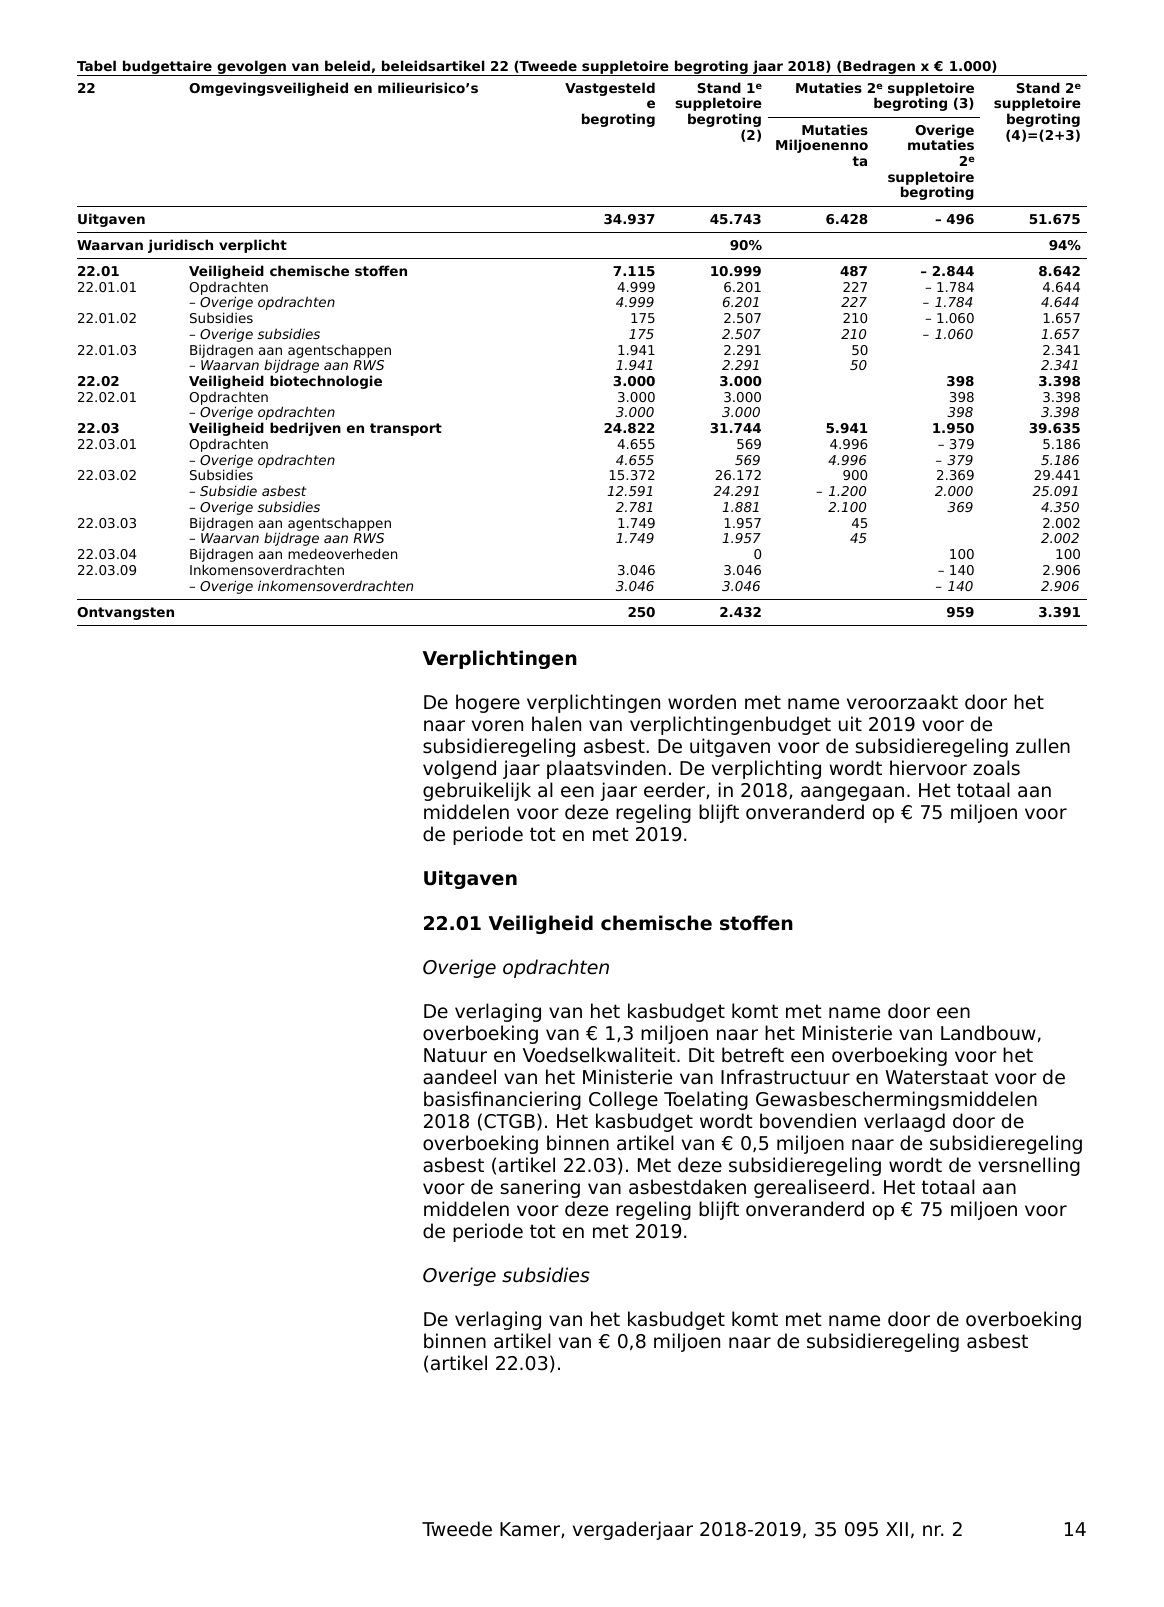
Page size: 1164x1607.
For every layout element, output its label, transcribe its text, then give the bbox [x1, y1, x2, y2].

table_cell – Subsidie asbest [183, 484, 555, 500]
table_cell 2.906 [980, 563, 1087, 578]
table_cell 487 [768, 259, 874, 279]
table_cell – Overige inkomensoverdrachten [183, 578, 555, 599]
table_cell 2.341 [980, 358, 1087, 374]
table_cell Opdrachten [183, 437, 555, 452]
table_cell Omgevingsveiligheid en milieurisico’s [183, 76, 555, 117]
table_cell 569 [661, 453, 768, 468]
table_cell 569 [661, 437, 768, 452]
table_cell 3.398 [980, 390, 1087, 405]
table_cell [874, 233, 980, 258]
table_cell [874, 515, 980, 531]
table_cell – 379 [874, 437, 980, 452]
table_cell [555, 233, 661, 258]
table_cell 2.906 [980, 578, 1087, 599]
table_header Tabel budgettaire gevolgen van beleid, beleidsartikel 22 (Tweede suppletoire begroting jaar 2018) (Bedragen x € 1.000) [77, 59, 1087, 75]
table_cell 22.03.09 [77, 563, 183, 578]
table_cell [874, 343, 980, 358]
table_cell [768, 405, 874, 421]
table_cell [768, 390, 874, 405]
table_cell 4.996 [768, 437, 874, 452]
table_cell [77, 295, 183, 311]
table_cell 31.744 [661, 421, 768, 437]
table_cell [77, 117, 183, 206]
table_cell 3.000 [555, 390, 661, 405]
table_cell Opdrachten [183, 390, 555, 405]
table_cell 5.941 [768, 421, 874, 437]
table_cell [768, 563, 874, 578]
table_cell – 2.844 [874, 259, 980, 279]
table_cell 398 [874, 390, 980, 405]
table_cell Veiligheid biotechnologie [183, 374, 555, 389]
table_cell 6.201 [661, 295, 768, 311]
table_cell [77, 453, 183, 468]
table_cell [77, 484, 183, 500]
table_cell 2.291 [661, 343, 768, 358]
table_cell – Overige opdrachten [183, 453, 555, 468]
table_cell 2.002 [980, 515, 1087, 531]
table_cell Stand 1e suppletoire begroting (2) [661, 76, 768, 206]
table_cell 45 [768, 515, 874, 531]
table_cell 4.644 [980, 280, 1087, 295]
table_cell [874, 358, 980, 374]
table_cell 3.046 [661, 563, 768, 578]
table_cell 6.201 [661, 280, 768, 295]
table_cell [77, 405, 183, 421]
table_cell – 140 [874, 578, 980, 599]
table_cell – Waarvan bijdrage aan RWS [183, 531, 555, 547]
table_cell 22.03.02 [77, 468, 183, 484]
table_cell 22.01.03 [77, 343, 183, 358]
table_cell 2.100 [768, 500, 874, 515]
table_cell 22.03.04 [77, 547, 183, 563]
table_cell 24.291 [661, 484, 768, 500]
table_cell 7.115 [555, 259, 661, 279]
table_cell – 140 [874, 563, 980, 578]
table_cell 175 [555, 311, 661, 327]
table_cell 1.941 [555, 358, 661, 374]
table_cell Opdrachten [183, 280, 555, 295]
table_cell 22.03 [77, 421, 183, 437]
table_cell – 496 [874, 207, 980, 232]
table_cell – Overige subsidies [183, 500, 555, 515]
table_cell Inkomensoverdrachten [183, 563, 555, 578]
table_cell 3.046 [555, 578, 661, 599]
table_cell 22.02.01 [77, 390, 183, 405]
table_cell 22.01.01 [77, 280, 183, 295]
table_cell 1.957 [661, 515, 768, 531]
table_cell 210 [768, 311, 874, 327]
text De hogere verplichtingen worden met name veroorzaakt door het naar voren halen van verplichtingenbudget uit 2019 voor de subsidieregeling asbest. De uitgaven voor de subsidieregeling zullen volgend jaar plaatsvinden. De verplichting wordt hiervoor zoals gebruikelijk al een jaar eerder, in 2018, aangegaan. Het totaal aan middelen voor deze regeling blijft onveranderd op € 75 miljoen voor de periode tot en met 2019. [422, 692, 1087, 846]
table_cell 90% [661, 233, 768, 258]
table_cell – Overige opdrachten [183, 295, 555, 311]
table_cell 2.432 [661, 600, 768, 625]
table_cell 3.391 [980, 600, 1087, 625]
table_cell Bijdragen aan medeoverheden [183, 547, 555, 563]
table_cell 250 [555, 600, 661, 625]
table_cell [768, 547, 874, 563]
table_cell 4.996 [768, 453, 874, 468]
table_cell 227 [768, 280, 874, 295]
table_cell 3.000 [555, 405, 661, 421]
table_cell [77, 358, 183, 374]
subtitle Overige subsidies [422, 1265, 1087, 1287]
table_cell 26.172 [661, 468, 768, 484]
table_cell 2.000 [874, 484, 980, 500]
table_cell 2.369 [874, 468, 980, 484]
table_cell [77, 327, 183, 342]
table_cell – 1.060 [874, 311, 980, 327]
table_cell [183, 117, 555, 206]
table_cell 210 [768, 327, 874, 342]
table_cell Waarvan juridisch verplicht [77, 233, 555, 258]
table_cell – Overige subsidies [183, 327, 555, 342]
table_cell 1.941 [555, 343, 661, 358]
table_cell 22.01 [77, 259, 183, 279]
table_cell Uitgaven [77, 207, 555, 232]
table_cell 398 [874, 374, 980, 389]
table_cell Veiligheid chemische stoffen [183, 259, 555, 279]
table_cell 22.01.02 [77, 311, 183, 327]
table_cell 3.046 [555, 563, 661, 578]
table_cell 3.000 [661, 390, 768, 405]
table_cell Mutaties Miljoenennota [768, 118, 874, 206]
table_cell [77, 531, 183, 547]
table_cell 3.398 [980, 405, 1087, 421]
table_cell 22.03.01 [77, 437, 183, 452]
table_cell Vastgestelde begroting [555, 76, 661, 206]
table_cell 8.642 [980, 259, 1087, 279]
table_cell 29.441 [980, 468, 1087, 484]
table_cell – 379 [874, 453, 980, 468]
table_cell 1.749 [555, 531, 661, 547]
table_cell – 1.060 [874, 327, 980, 342]
text De verlaging van het kasbudget komt met name door de overboeking binnen artikel van € 0,8 miljoen naar de subsidieregeling asbest (artikel 22.03). [422, 1309, 1087, 1375]
table_cell 12.591 [555, 484, 661, 500]
table_cell [768, 233, 874, 258]
table_cell Bijdragen aan agentschappen [183, 515, 555, 531]
table_cell 175 [555, 327, 661, 342]
table_cell [555, 547, 661, 563]
text De verlaging van het kasbudget komt met name door een overboeking van € 1,3 miljoen naar het Ministerie van Landbouw, Natuur en Voedselkwaliteit. Dit betreft een overboeking voor het aandeel van het Ministerie van Infrastructuur en Waterstaat voor de basisfinanciering College Toelating Gewasbeschermingsmiddelen 2018 (CTGB). Het kasbudget wordt bovendien verlaagd door de overboeking binnen artikel van € 0,5 miljoen naar de subsidieregeling asbest (artikel 22.03). Met deze subsidieregeling wordt de versnelling voor de sanering van asbestdaken gerealiseerd. Het totaal aan middelen voor deze regeling blijft onveranderd op € 75 miljoen voor de periode tot en met 2019. [422, 1001, 1087, 1243]
table_cell 0 [661, 547, 768, 563]
table_cell – 1.784 [874, 295, 980, 311]
table_cell 6.428 [768, 207, 874, 232]
subtitle 22.01 Veiligheid chemische stoffen [422, 912, 1087, 934]
table_cell 24.822 [555, 421, 661, 437]
table_cell – 1.784 [874, 280, 980, 295]
table_cell 3.046 [661, 578, 768, 599]
table_cell 50 [768, 358, 874, 374]
table_cell 4.350 [980, 500, 1087, 515]
table_cell 45.743 [661, 207, 768, 232]
table_cell 2.507 [661, 327, 768, 342]
table_cell 4.999 [555, 280, 661, 295]
table_cell 94% [980, 233, 1087, 258]
table_cell 2.002 [980, 531, 1087, 547]
table_cell 369 [874, 500, 980, 515]
table_cell 2.781 [555, 500, 661, 515]
table_cell Veiligheid bedrijven en transport [183, 421, 555, 437]
table_cell 4.655 [555, 437, 661, 452]
table_cell 227 [768, 295, 874, 311]
table_cell 39.635 [980, 421, 1087, 437]
subtitle Overige opdrachten [422, 957, 1087, 979]
table_cell 100 [874, 547, 980, 563]
table_cell Stand 2e suppletoire begroting (4)=(2+3) [980, 76, 1087, 206]
table_cell 3.000 [661, 374, 768, 389]
table_cell 1.749 [555, 515, 661, 531]
table_cell 4.655 [555, 453, 661, 468]
table_cell 4.999 [555, 295, 661, 311]
table_cell 5.186 [980, 437, 1087, 452]
table_cell 4.644 [980, 295, 1087, 311]
table_cell 15.372 [555, 468, 661, 484]
table_cell 959 [874, 600, 980, 625]
table_cell 3.000 [661, 405, 768, 421]
table_cell [768, 600, 874, 625]
table_cell 45 [768, 531, 874, 547]
table_cell 22.03.03 [77, 515, 183, 531]
table_cell [77, 500, 183, 515]
table_cell [768, 578, 874, 599]
table_cell [874, 531, 980, 547]
table_cell 398 [874, 405, 980, 421]
table_cell 10.999 [661, 259, 768, 279]
table_cell 22 [77, 76, 183, 117]
table_cell – Overige opdrachten [183, 405, 555, 421]
table_cell Bijdragen aan agentschappen [183, 343, 555, 358]
table_cell [768, 374, 874, 389]
table_cell – 1.200 [768, 484, 874, 500]
table_cell 51.675 [980, 207, 1087, 232]
table_cell 34.937 [555, 207, 661, 232]
table_cell 2.291 [661, 358, 768, 374]
table_cell 100 [980, 547, 1087, 563]
table_cell 3.398 [980, 374, 1087, 389]
table_cell 50 [768, 343, 874, 358]
table_cell [77, 578, 183, 599]
subtitle Verplichtingen [422, 648, 1087, 670]
table_cell 2.507 [661, 311, 768, 327]
table_cell 1.657 [980, 311, 1087, 327]
table_cell 25.091 [980, 484, 1087, 500]
table_cell Overige mutaties 2e suppletoire begroting [874, 118, 980, 206]
subtitle Uitgaven [422, 868, 1087, 890]
table_cell 1.957 [661, 531, 768, 547]
table_cell 3.000 [555, 374, 661, 389]
table_cell 900 [768, 468, 874, 484]
table_cell 5.186 [980, 453, 1087, 468]
table_cell 1.881 [661, 500, 768, 515]
table_cell 22.02 [77, 374, 183, 389]
table_cell 1.950 [874, 421, 980, 437]
table_cell 2.341 [980, 343, 1087, 358]
table_cell – Waarvan bijdrage aan RWS [183, 358, 555, 374]
table_cell Subsidies [183, 311, 555, 327]
table_cell Ontvangsten [77, 600, 555, 625]
table_cell 1.657 [980, 327, 1087, 342]
table_cell Subsidies [183, 468, 555, 484]
table_cell Mutaties 2e suppletoire begroting (3) [768, 76, 980, 117]
